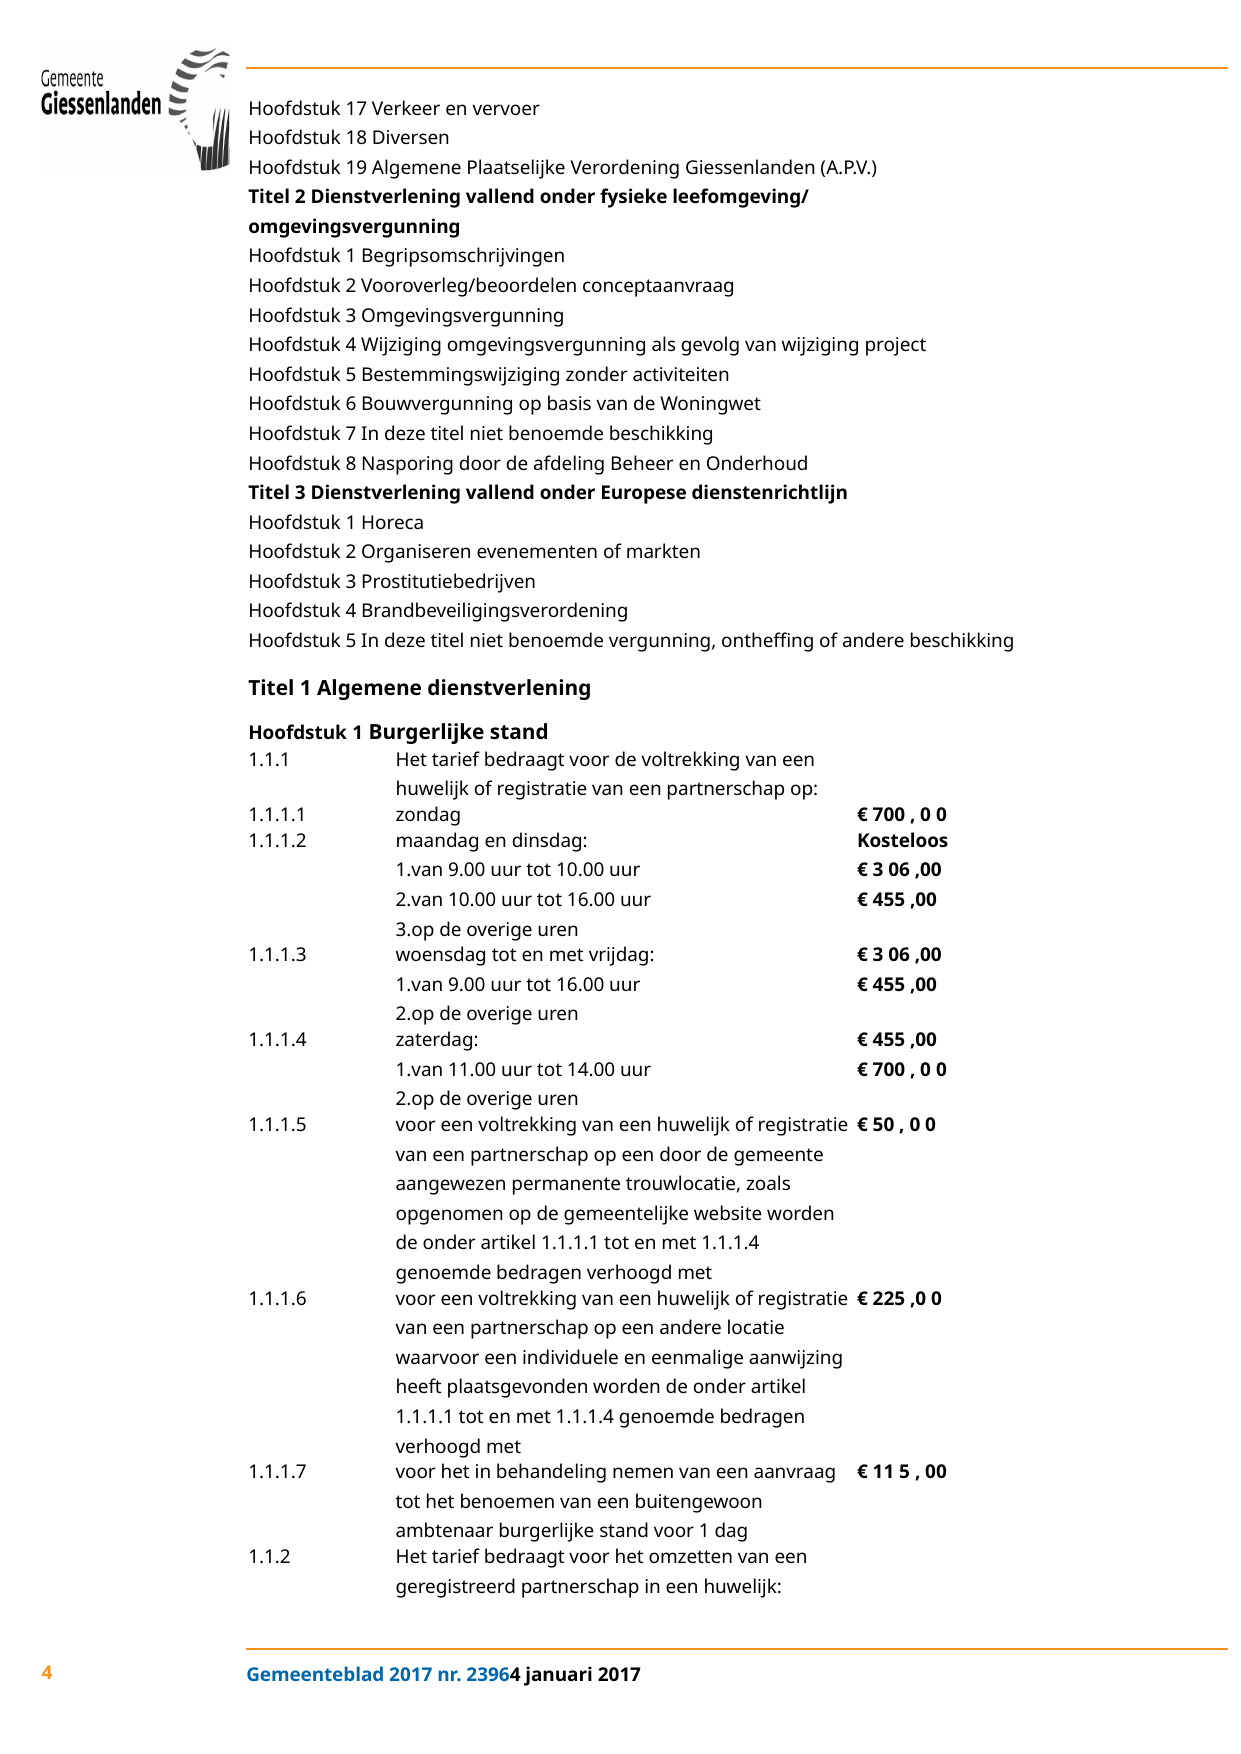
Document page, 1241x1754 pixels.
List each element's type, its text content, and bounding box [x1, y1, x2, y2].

text Hoofdstuk 8 Nasporing door de afdeling Beheer en Onderhoud [248, 450, 1152, 476]
text Hoofdstuk 1 Burgerlijke stand [248, 717, 1152, 746]
text Hoofdstuk 2 Organiseren evenementen of markten [248, 538, 1152, 564]
text Hoofdstuk 5 Bestemmingswijziging zonder activiteiten [248, 361, 1152, 387]
text Hoofdstuk 2 Vooroverleg/beoordelen conceptaanvraag [248, 272, 1152, 298]
picture [41, 47, 231, 172]
table_cell € 3 06 ,00 € 455 ,00 [857, 941, 1004, 1026]
table_header Het tarief bedraagt voor de voltrekking van een huwelijk of registratie van een partnerschap op: [395, 746, 857, 801]
text Hoofdstuk 1 Begripsomschrijvingen [248, 243, 1152, 268]
table_cell € 11 5 , 00 [857, 1459, 1004, 1543]
text Hoofdstuk 6 Bouwvergunning op basis van de Woningwet [248, 391, 1152, 416]
text Hoofdstuk 19 Algemene Plaatselijke Verordening Giessenlanden (A.P.V.) [248, 154, 1152, 180]
text Titel 1 Algemene dienstverlening [248, 673, 1152, 701]
text Titel 2 Dienstverlening vallend onder fysieke leefomgeving/ [248, 183, 1152, 209]
table_cell € 700 , 0 0 [857, 801, 1004, 827]
text Hoofdstuk 5 In deze titel niet benoemde vergunning, ontheffing of andere beschikking [248, 627, 1152, 653]
table_cell 1.1.1.1 [248, 801, 395, 827]
table_cell € 225 ,0 0 [857, 1285, 1004, 1458]
table_cell 1.1.2 [248, 1544, 395, 1599]
table_header 1.1.1 [248, 746, 395, 801]
text Hoofdstuk 4 Wijziging omgevingsvergunning als gevolg van wijziging project [248, 331, 1152, 357]
text Hoofdstuk 3 Prostitutiebedrijven [248, 568, 1152, 594]
table_cell zaterdag: 1.van 11.00 uur tot 14.00 uur 2.op de overige uren [395, 1026, 857, 1111]
table_cell € 455 ,00 € 700 , 0 0 [857, 1026, 1004, 1111]
table_cell 1.1.1.3 [248, 941, 395, 1026]
text Titel 3 Dienstverlening vallend onder Europese dienstenrichtlijn [248, 479, 1152, 505]
text Hoofdstuk 18 Diversen [248, 124, 1152, 150]
table_cell voor het in behandeling nemen van een aanvraag tot het benoemen van een buitengewoon ambtenaar burgerlijke stand voor 1 dag [395, 1459, 857, 1543]
table_cell 1.1.1.4 [248, 1026, 395, 1111]
text omgevingsvergunning [248, 213, 1152, 239]
text Hoofdstuk 1 Horeca [248, 509, 1152, 535]
table_cell Het tarief bedraagt voor het omzetten van een geregistreerd partnerschap in een huwelijk: [395, 1544, 857, 1599]
table_cell voor een voltrekking van een huwelijk of registratie van een partnerschap op een andere locatie waarvoor een individuele en eenmalige aanwijzing heeft plaatsgevonden worden de onder artikel 1.1.1.1 tot en met 1.1.1.4 genoemde bedragen verhoogd met [395, 1285, 857, 1458]
table_cell 1.1.1.5 [248, 1111, 395, 1285]
table_header [857, 746, 1152, 801]
table_cell maandag en dinsdag: 1.van 9.00 uur tot 10.00 uur 2.van 10.00 uur tot 16.00 uur 3.op de overige uren [395, 827, 857, 941]
table_cell € 50 , 0 0 [857, 1111, 1004, 1285]
table_cell [857, 1544, 1004, 1599]
table_cell 1.1.1.7 [248, 1459, 395, 1543]
table_cell 1.1.1.2 [248, 827, 395, 941]
table_cell Kosteloos € 3 06 ,00 € 455 ,00 [857, 827, 1004, 941]
table_cell zondag [395, 801, 857, 827]
table_cell 1.1.1.6 [248, 1285, 395, 1458]
table_cell voor een voltrekking van een huwelijk of registratie van een partnerschap op een door de gemeente aangewezen permanente trouwlocatie, zoals opgenomen op de gemeentelijke website worden de onder artikel 1.1.1.1 tot en met 1.1.1.4 genoemde bedragen verhoogd met [395, 1111, 857, 1285]
text Hoofdstuk 7 In deze titel niet benoemde beschikking [248, 420, 1152, 446]
text Hoofdstuk 4 Brandbeveiligingsverordening [248, 598, 1152, 623]
text Hoofdstuk 3 Omgevingsvergunning [248, 302, 1152, 328]
table_cell woensdag tot en met vrijdag: 1.van 9.00 uur tot 16.00 uur 2.op de overige uren [395, 941, 857, 1026]
text Hoofdstuk 17 Verkeer en vervoer [248, 95, 1152, 121]
